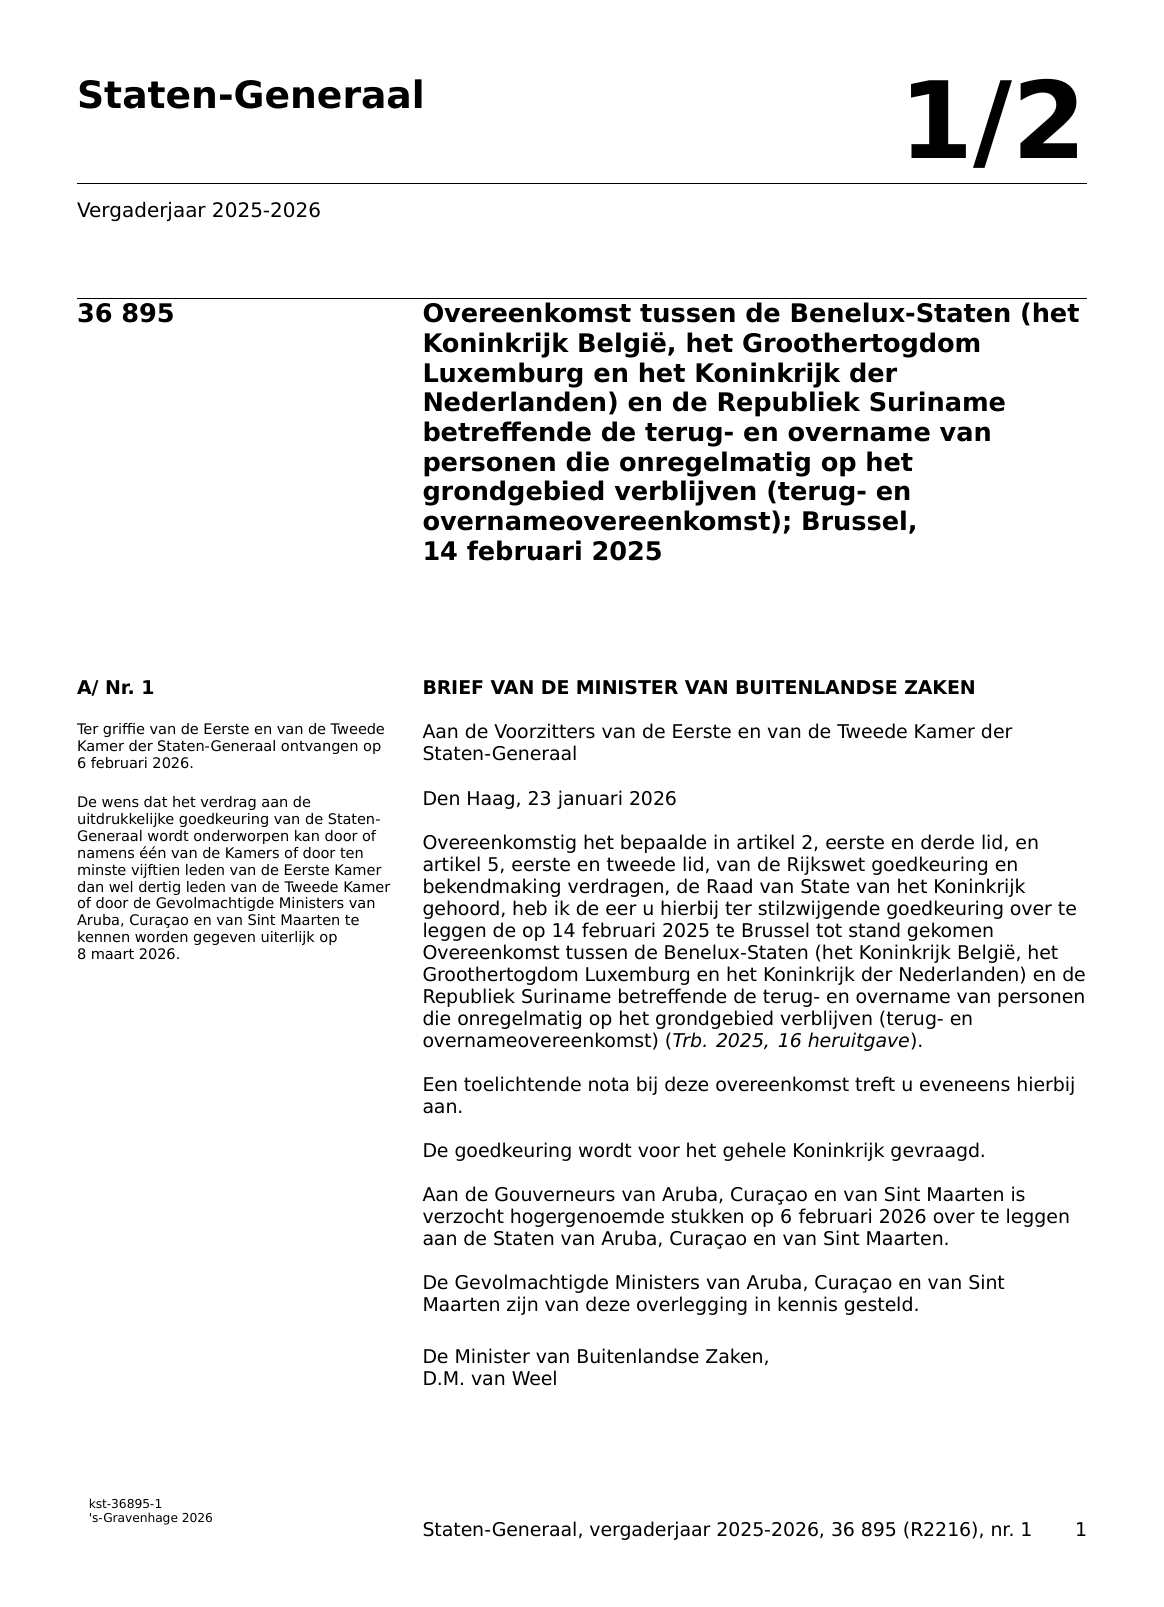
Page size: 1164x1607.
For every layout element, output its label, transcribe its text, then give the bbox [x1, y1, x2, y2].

text 's-Gravenhage 2026 [88, 1511, 323, 1525]
text De goedkeuring wordt voor het gehele Koninkrijk gevraagd. [422, 1140, 1087, 1162]
text De Gevolmachtigde Ministers van Aruba, Curaçao en van Sint Maarten zijn van deze overlegging in kennis gesteld. [422, 1272, 1087, 1316]
text Een toelichtende nota bij deze overeenkomst treft u eveneens hierbij aan. [422, 1074, 1087, 1118]
text kst-36895-1 [88, 1497, 323, 1511]
text [77, 772, 399, 794]
table_header Staten-Generaal [77, 59, 886, 183]
subtitle 36 895 Overeenkomst tussen de Benelux-Staten (het Koninkrijk België, het Groothertogdom Luxemburg en het Koninkrijk der Nederlanden) en de Republiek Suriname betreffende de terug- en overname van personen die onregelmatig op het grondgebied verblijven (terug- en overnameovereenkomst); Brussel, 14 februari 2025 [77, 299, 1087, 566]
text Aan de Voorzitters van de Eerste en van de Tweede Kamer der Staten-Generaal [422, 721, 1087, 765]
text Aan de Gouverneurs van Aruba, Curaçao en van Sint Maarten is verzocht hogergenoemde stukken op 6 februari 2026 over te leggen aan de Staten van Aruba, Curaçao en van Sint Maarten. [422, 1184, 1087, 1250]
text Ter griffie van de Eerste en van de Tweede Kamer der Staten-Generaal ontvangen op 6 februari 2026. [77, 721, 399, 772]
table_cell Vergaderjaar 2025-2026 [77, 184, 1087, 298]
text De wens dat het verdrag aan de uitdrukkelijke goedkeuring van de Staten-Generaal wordt onderworpen kan door of namens één van de Kamers of door ten minste vijftien leden van de Eerste Kamer dan wel dertig leden van de Tweede Kamer of door de Gevolmachtigde Ministers van Aruba, Curaçao en van Sint Maarten te kennen worden gegeven uiterlijk op 8 maart 2026. [77, 794, 399, 963]
table_header 1/2 [886, 59, 1087, 183]
text Overeenkomstig het bepaalde in artikel 2, eerste en derde lid, en artikel 5, eerste en tweede lid, van de Rijkswet goedkeuring en bekendmaking verdragen, de Raad van State van het Koninkrijk gehoord, heb ik de eer u hierbij ter stilzwijgende goedkeuring over te leggen de op 14 februari 2025 te Brussel tot stand gekomen Overeenkomst tussen de Benelux-Staten (het Koninkrijk België, het Groothertogdom Luxemburg en het Koninkrijk der Nederlanden) en de Republiek Suriname betreffende de terug- en overname van personen die onregelmatig op het grondgebied verblijven (terug- en overnameovereenkomst) (Trb. 2025, 16 heruitgave). [422, 832, 1087, 1051]
text Den Haag, 23 januari 2026 [422, 787, 1087, 809]
subtitle A/ Nr. 1 BRIEF VAN DE MINISTER VAN BUITENLANDSE ZAKEN [77, 677, 1087, 699]
text De Minister van Buitenlandse Zaken, D.M. van Weel [422, 1346, 1087, 1390]
